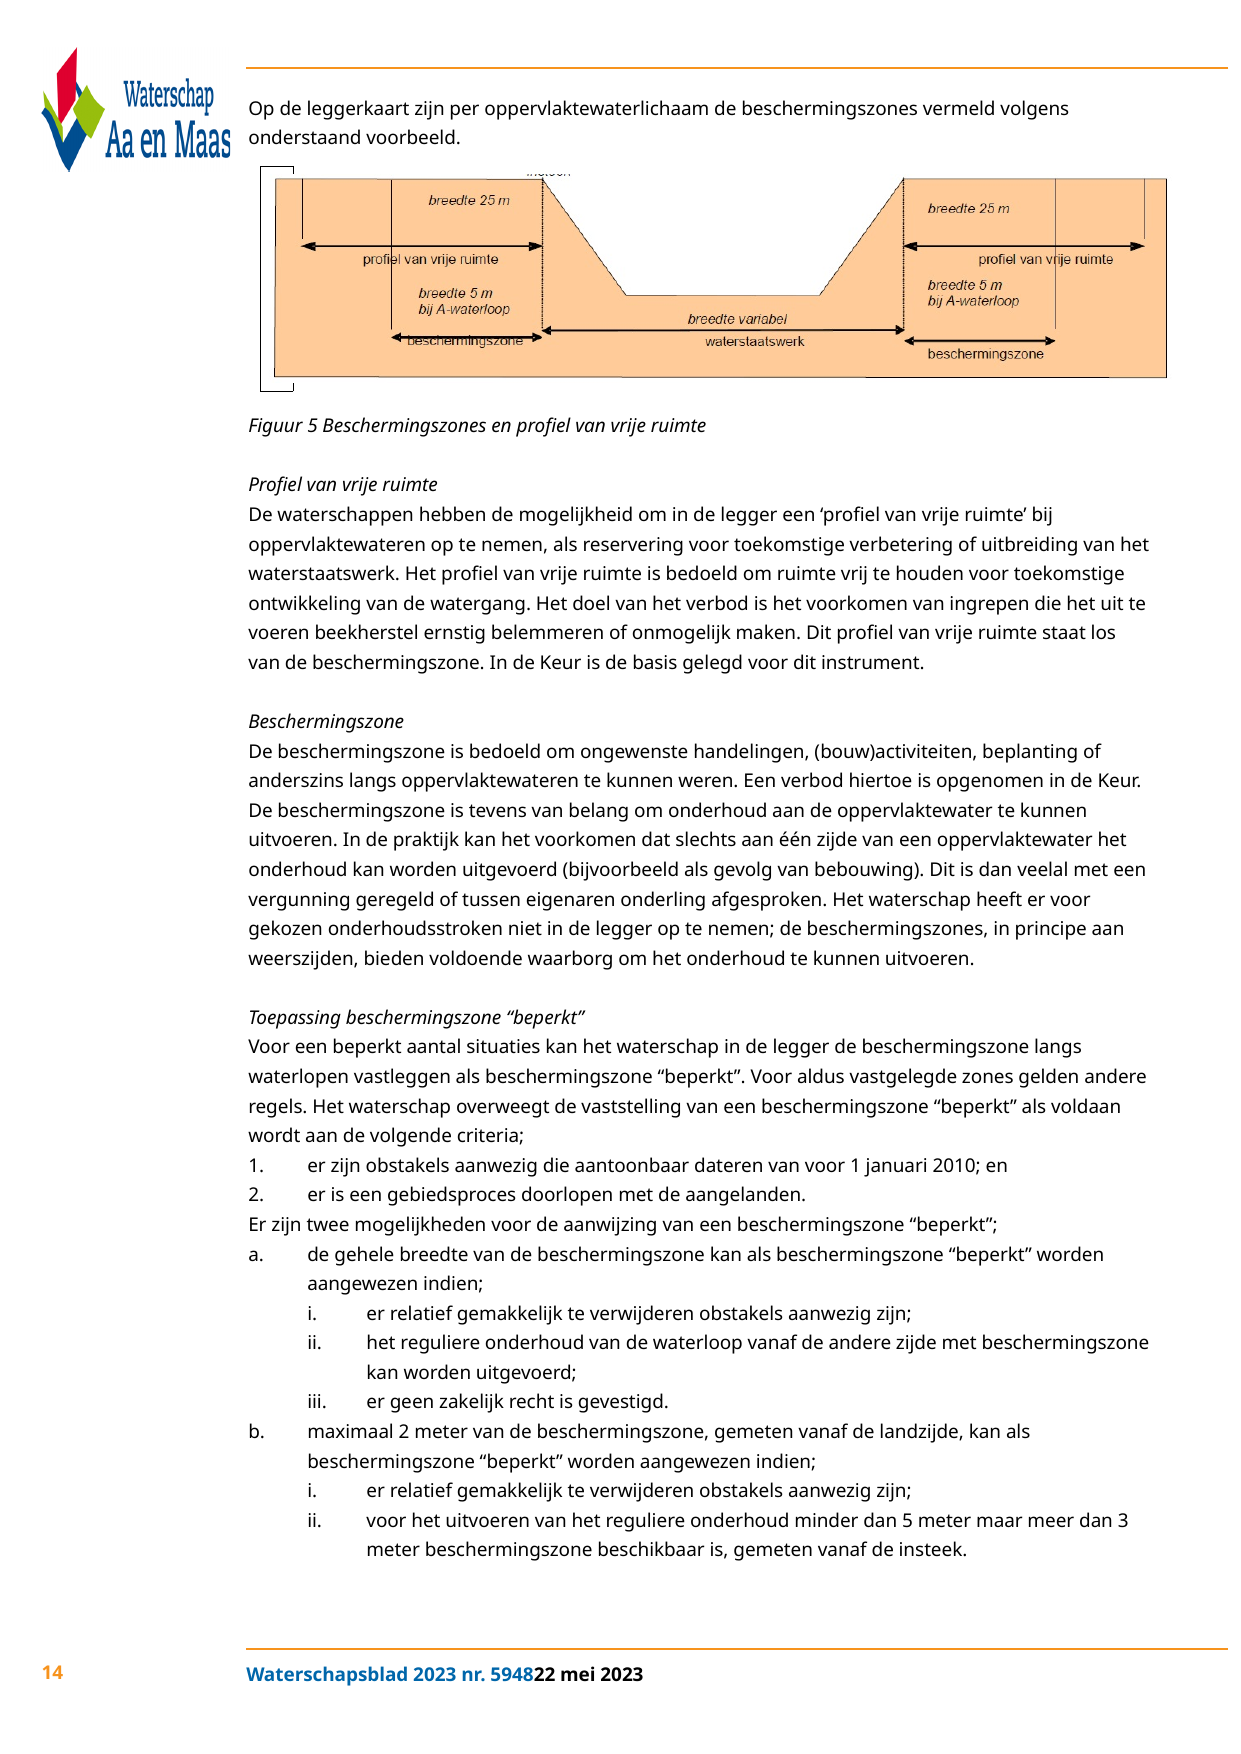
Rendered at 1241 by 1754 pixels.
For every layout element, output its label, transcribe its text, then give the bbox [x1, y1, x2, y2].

list er relatief gemakkelijk te verwijderen obstakels aanwezig zijn; [307, 1300, 1152, 1326]
text Op de leggerkaart zijn per oppervlaktewaterlichaam de beschermingszones vermeld volgens onderstaand voorbeeld. [248, 95, 1152, 150]
list het reguliere onderhoud van de waterloop vanaf de andere zijde met beschermingszone kan worden uitgevoerd; [307, 1329, 1152, 1385]
list er geen zakelijk recht is gevestigd. [307, 1389, 1152, 1414]
text De beschermingszone is bedoeld om ongewenste handelingen, (bouw)activiteiten, beplanting of anderszins langs oppervlaktewateren te kunnen weren. Een verbod hiertoe is opgenomen in de Keur. De beschermingszone is tevens van belang om onderhoud aan de oppervlaktewater te kunnen uitvoeren. In de praktijk kan het voorkomen dat slechts aan één zijde van een oppervlaktewater het onderhoud kan worden uitgevoerd (bijvoorbeeld als gevolg van bebouwing). Dit is dan veelal met een vergunning geregeld of tussen eigenaren onderling afgesproken. Het waterschap heeft er voor gekozen onderhoudsstroken niet in de legger op te nemen; de beschermingszones, in principe aan weerszijden, bieden voldoende waarborg om het onderhoud te kunnen uitvoeren. [248, 738, 1152, 971]
text Beschermingszone [248, 708, 1152, 734]
picture [41, 47, 231, 172]
list maximaal 2 meter van de beschermingszone, gemeten vanaf de landzijde, kan als beschermingszone “beperkt” worden aangewezen indien; [248, 1418, 1152, 1474]
text De waterschappen hebben de mogelijkheid om in de legger een ‘profiel van vrije ruimte’ bij oppervlaktewateren op te nemen, als reservering voor toekomstige verbetering of uitbreiding van het waterstaatswerk. Het profiel van vrije ruimte is bedoeld om ruimte vrij te houden voor toekomstige ontwikkeling van de watergang. Het doel van het verbod is het voorkomen van ingrepen die het uit te voeren beekherstel ernstig belemmeren of onmogelijk maken. Dit profiel van vrije ruimte staat los van de beschermingszone. In de Keur is de basis gelegd voor dit instrument. [248, 501, 1152, 675]
text Voor een beperkt aantal situaties kan het waterschap in de legger de beschermingszone langs waterlopen vastleggen als beschermingszone “beperkt”. Voor aldus vastgelegde zones gelden andere regels. Het waterschap overweegt de vaststelling van een beschermingszone “beperkt” als voldaan wordt aan de volgende criteria; [248, 1034, 1152, 1148]
list voor het uitvoeren van het reguliere onderhoud minder dan 5 meter maar meer dan 3 meter beschermingszone beschikbaar is, gemeten vanaf de insteek. [307, 1507, 1152, 1562]
list er is een gebiedsproces doorlopen met de aangelanden. [248, 1182, 1152, 1207]
list er zijn obstakels aanwezig die aantoonbaar dateren van voor 1 januari 2010; en [248, 1152, 1152, 1178]
text Toepassing beschermingszone “beperkt” [248, 1004, 1152, 1030]
text Profiel van vrije ruimte [248, 472, 1152, 497]
list er relatief gemakkelijk te verwijderen obstakels aanwezig zijn; [307, 1477, 1152, 1503]
picture [268, 174, 1173, 383]
text Figuur 5 Beschermingszones en profiel van vrije ruimte [248, 412, 1152, 438]
list de gehele breedte van de beschermingszone kan als beschermingszone “beperkt” worden aangewezen indien; [248, 1241, 1152, 1296]
text Er zijn twee mogelijkheden voor de aanwijzing van een beschermingszone “beperkt”; [248, 1211, 1152, 1237]
